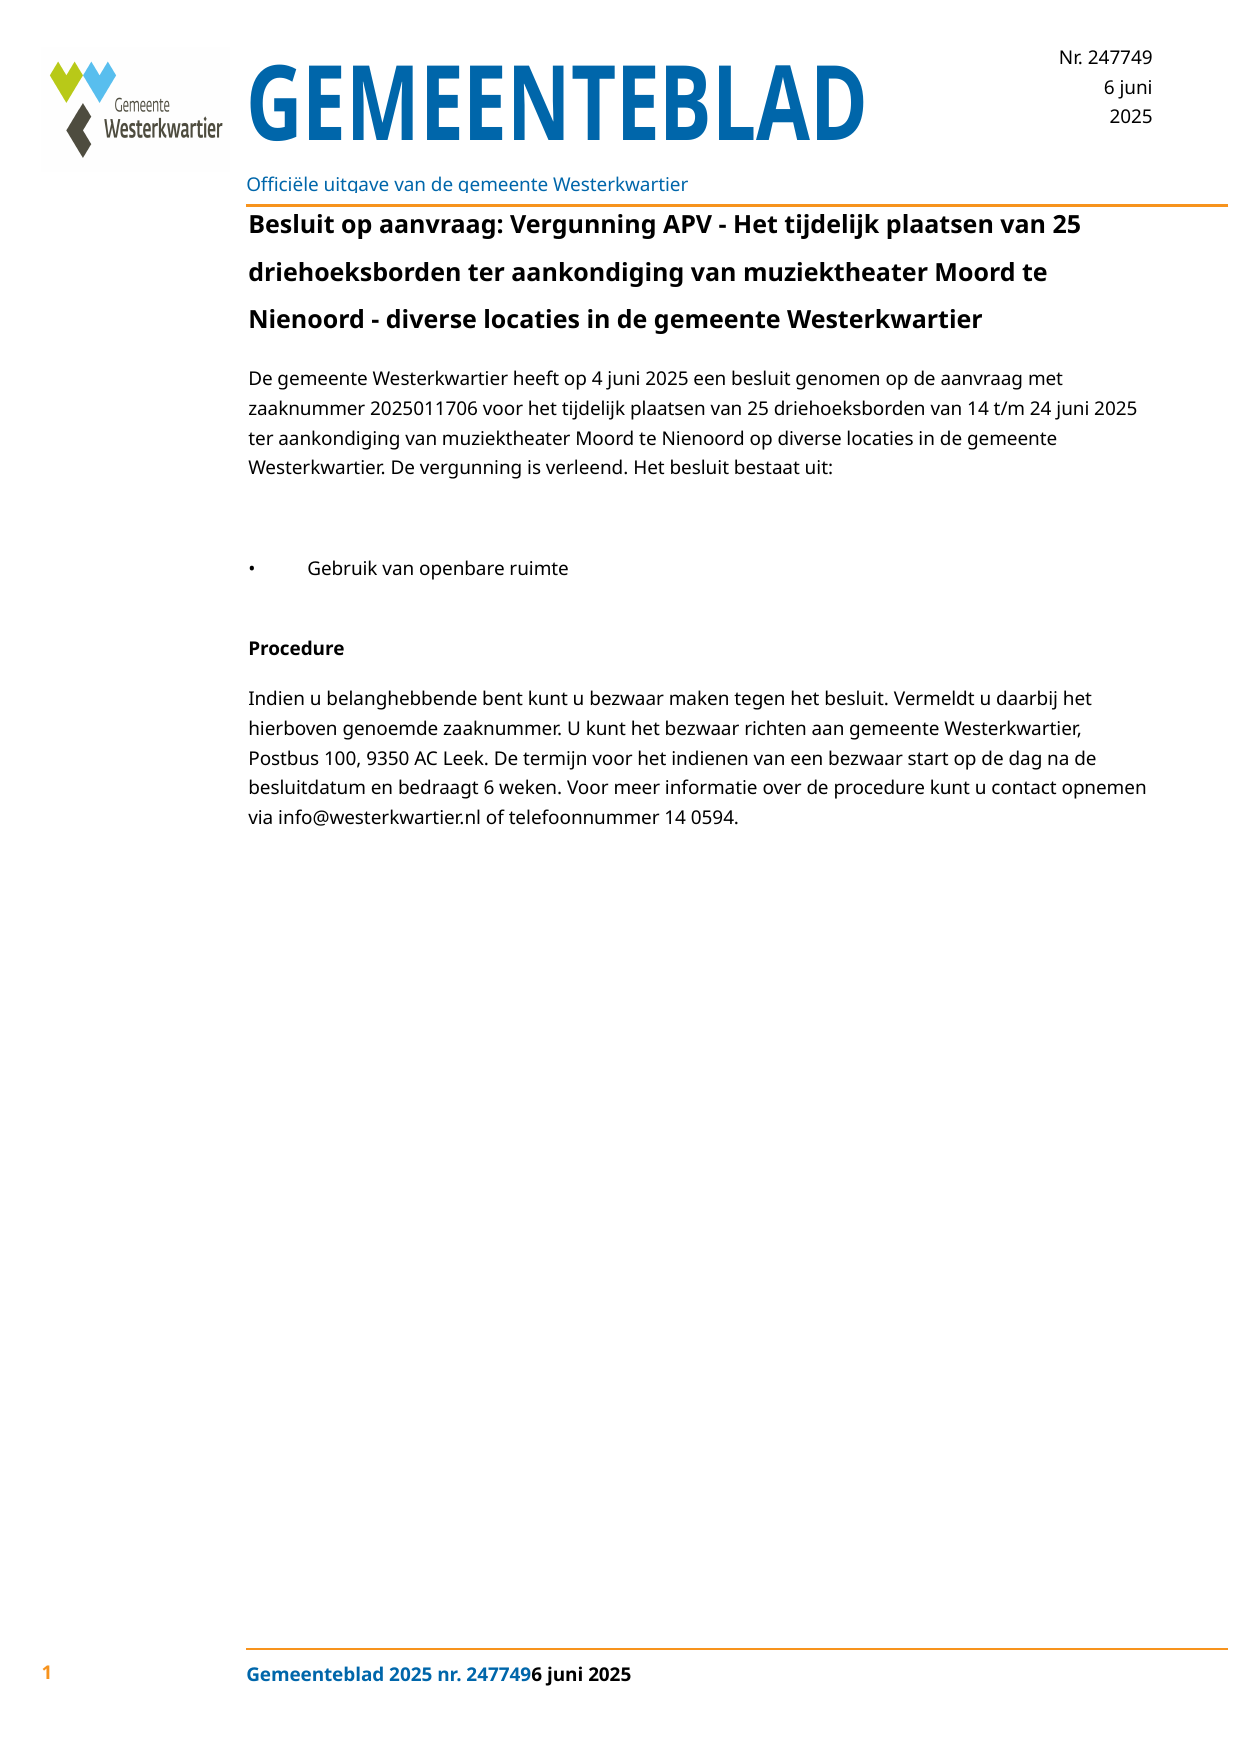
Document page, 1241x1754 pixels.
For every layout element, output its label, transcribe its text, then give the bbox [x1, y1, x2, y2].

text Procedure [248, 635, 1152, 661]
list Gebruik van openbare ruimte [248, 555, 1152, 581]
text Besluit op aanvraag: Vergunning APV - Het tijdelijk plaatsen van 25 driehoeksborden ter aankondiging van muziektheater Moord te Nienoord - diverse locaties in de gemeente Westerkwartier [248, 207, 1152, 336]
picture [41, 47, 231, 172]
text De gemeente Westerkwartier heeft op 4 juni 2025 een besluit genomen op de aanvraag met zaaknummer 2025011706 voor het tijdelijk plaatsen van 25 driehoeksborden van 14 t/m 24 juni 2025 ter aankondiging van muziektheater Moord te Nienoord op diverse locaties in de gemeente Westerkwartier. De vergunning is verleend. Het besluit bestaat uit: [248, 366, 1152, 480]
text Indien u belanghebbende bent kunt u bezwaar maken tegen het besluit. Vermeldt u daarbij het hierboven genoemde zaaknummer. U kunt het bezwaar richten aan gemeente Westerkwartier, Postbus 100, 9350 AC Leek. De termijn voor het indienen van een bezwaar start op de dag na de besluitdatum en bedraagt 6 weken. Voor meer informatie over de procedure kunt u contact opnemen via info@westerkwartier.nl of telefoonnummer 14 0594. [248, 686, 1152, 829]
